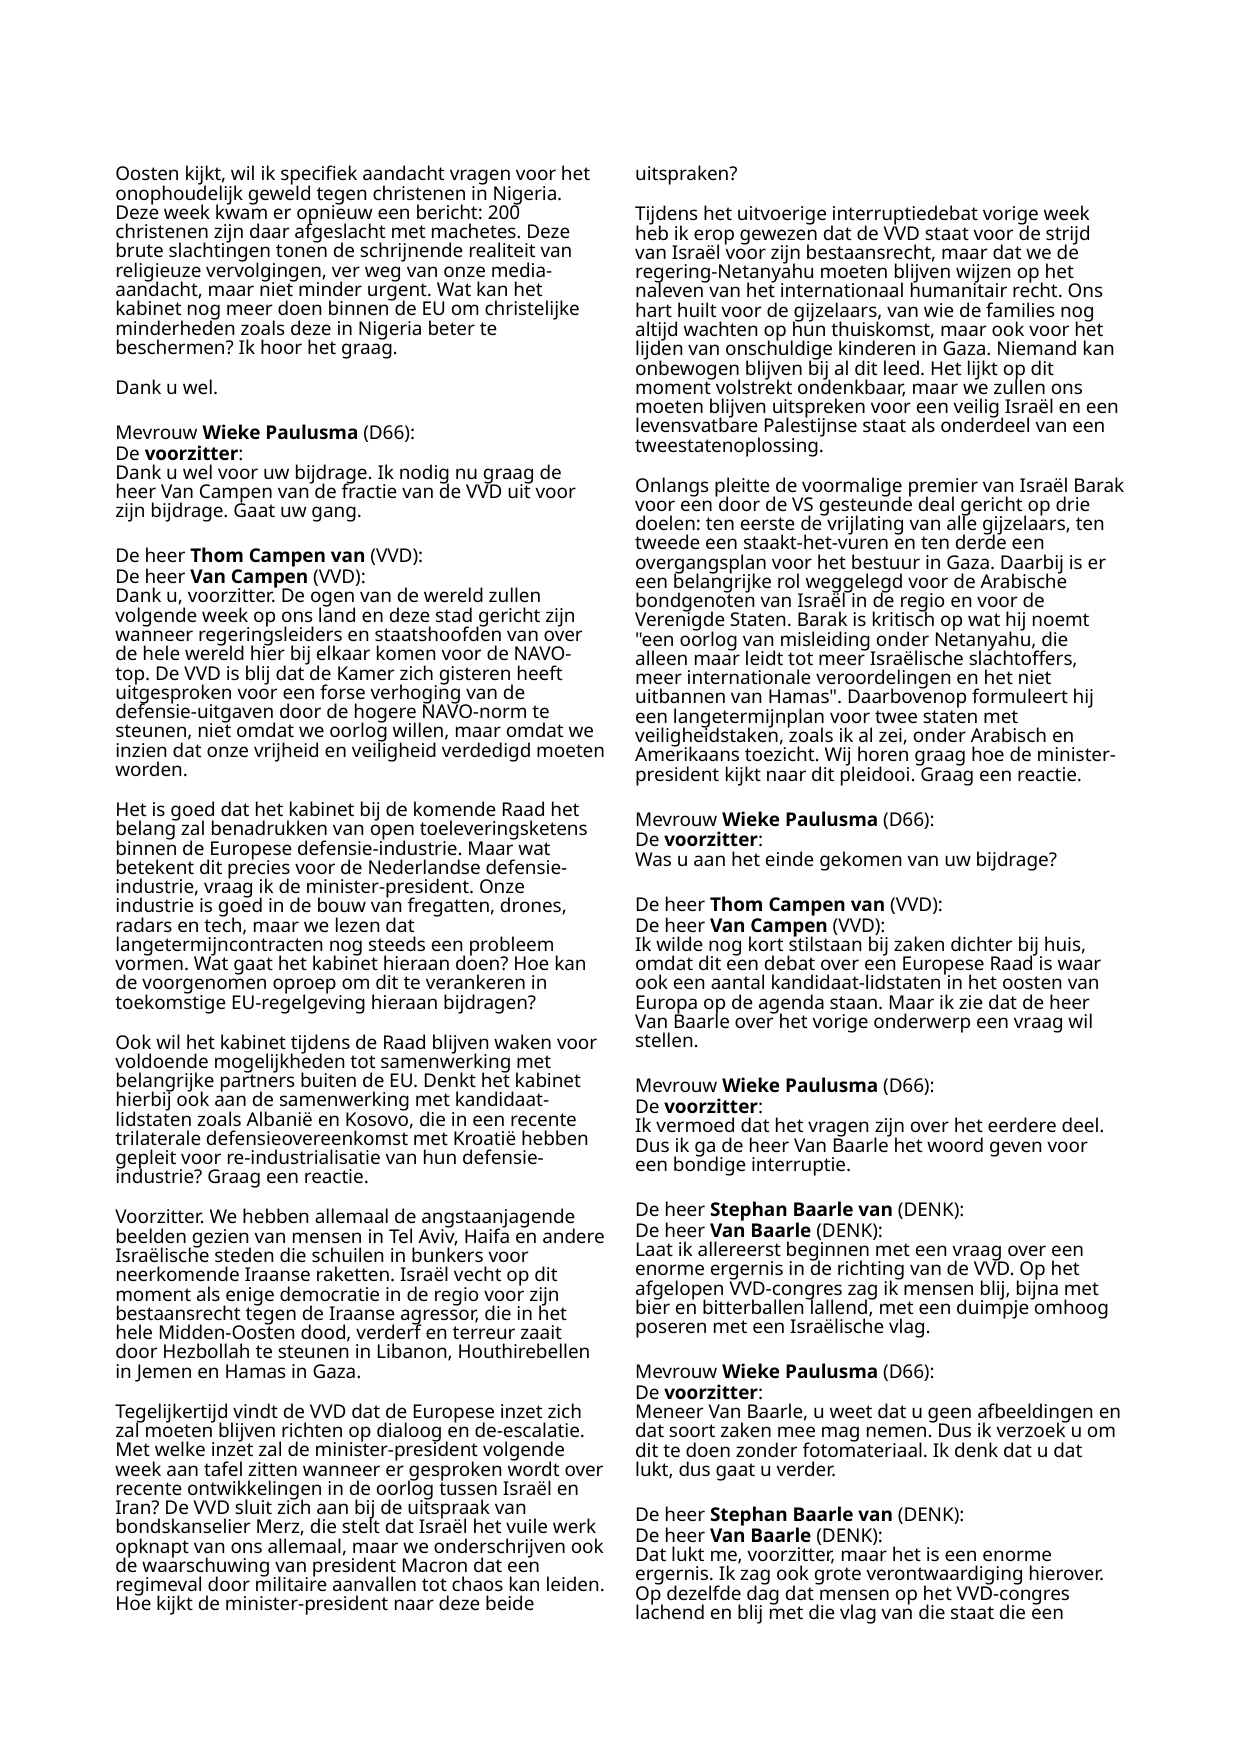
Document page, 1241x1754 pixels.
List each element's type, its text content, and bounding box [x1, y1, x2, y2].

text De heer Van Campen (VVD): [115, 568, 605, 587]
text De heer Thom Campen van (VVD): [635, 891, 1125, 917]
text Mevrouw Wieke Paulusma (D66): [635, 806, 1125, 831]
text Laat ik allereerst beginnen met een vraag over een enorme ergernis in de richting van de VVD. Op het afgelopen VVD-congres zag ik mensen blij, bijna met bier en bitterballen lallend, met een duimpje omhoog poseren met een Israëlische vlag. [635, 1241, 1125, 1337]
text Mevrouw Wieke Paulusma (D66): [635, 1358, 1125, 1384]
text De voorzitter: [115, 444, 605, 464]
text Het is goed dat het kabinet bij de komende Raad het belang zal benadrukken van open toeleveringsketens binnen de Europese defensie-industrie. Maar wat betekent dit precies voor de Nederlandse defensie-industrie, vraag ik de minister-president. Onze industrie is goed in de bouw van fregatten, drones, radars en tech, maar we lezen dat langetermijncontracten nog steeds een probleem vormen. Wat gaat het kabinet hieraan doen? Hoe kan de voorgenomen oproep om dit te verankeren in toekomstige EU-regelgeving hieraan bijdragen? [115, 801, 605, 1013]
text Ook wil het kabinet tijdens de Raad blijven waken voor voldoende mogelijkheden tot samenwerking met belangrijke partners buiten de EU. Denkt het kabinet hierbij ook aan de samenwerking met kandidaat-lidstaten zoals Albanië en Kosovo, die in een recente trilaterale defensieovereenkomst met Kroatië hebben gepleit voor re-industrialisatie van hun defensie-industrie? Graag een reactie. [115, 1034, 605, 1188]
text De heer Van Campen (VVD): [635, 917, 1125, 936]
text De voorzitter: [635, 1384, 1125, 1403]
text Oosten kijkt, wil ik specifiek aandacht vragen voor het onophoudelijk geweld tegen christenen in Nigeria. Deze week kwam er opnieuw een bericht: 200 christenen zijn daar afgeslacht met machetes. Deze brute slachtingen tonen de schrijnende realiteit van religieuze vervolgingen, ver weg van onze media-aandacht, maar niet minder urgent. Wat kan het kabinet nog meer doen binnen de EU om christelijke minderheden zoals deze in Nigeria beter te beschermen? Ik hoor het graag. [115, 165, 605, 358]
text Dank u wel. [115, 379, 605, 398]
text Tijdens het uitvoerige interruptiedebat vorige week heb ik erop gewezen dat de VVD staat voor de strijd van Israël voor zijn bestaansrecht, maar dat we de regering-Netanyahu moeten blijven wijzen op het naleven van het internationaal humanitair recht. Ons hart huilt voor de gijzelaars, van wie de families nog altijd wachten op hun thuiskomst, maar ook voor het lijden van onschuldige kinderen in Gaza. Niemand kan onbewogen blijven bij al dit leed. Het lijkt op dit moment volstrekt ondenkbaar, maar we zullen ons moeten blijven uitspreken voor een veilig Israël en een levensvatbare Palestijnse staat als onderdeel van een tweestatenoplossing. [635, 205, 1125, 456]
text Dank u wel voor uw bijdrage. Ik nodig nu graag de heer Van Campen van de fractie van de VVD uit voor zijn bijdrage. Gaat uw gang. [115, 464, 605, 522]
text Dat lukt me, voorzitter, maar het is een enorme ergernis. Ik zag ook grote verontwaardiging hierover. Op dezelfde dag dat mensen op het VVD-congres lachend en blij met die vlag van die staat die een [635, 1546, 1125, 1623]
text Mevrouw Wieke Paulusma (D66): [635, 1072, 1125, 1098]
text uitspraken? [635, 165, 1125, 184]
text De heer Van Baarle (DENK): [635, 1222, 1125, 1241]
text Was u aan het einde gekomen van uw bijdrage? [635, 851, 1125, 870]
text De heer Stephan Baarle van (DENK): [635, 1196, 1125, 1222]
text Tegelijkertijd vindt de VVD dat de Europese inzet zich zal moeten blijven richten op dialoog en de-escalatie. Met welke inzet zal de minister-president volgende week aan tafel zitten wanneer er gesproken wordt over recente ontwikkelingen in de oorlog tussen Israël en Iran? De VVD sluit zich aan bij de uitspraak van bondskanselier Merz, die stelt dat Israël het vuile werk opknapt van ons allemaal, maar we onderschrijven ook de waarschuwing van president Macron dat een regimeval door militaire aanvallen tot chaos kan leiden. Hoe kijkt de minister-president naar deze beide [115, 1403, 605, 1615]
text De heer Van Baarle (DENK): [635, 1527, 1125, 1546]
text De voorzitter: [635, 831, 1125, 851]
text Meneer Van Baarle, u weet dat u geen afbeeldingen en dat soort zaken mee mag nemen. Dus ik verzoek u om dit te doen zonder fotomateriaal. Ik denk dat u dat lukt, dus gaat u verder. [635, 1403, 1125, 1480]
text Onlangs pleitte de voormalige premier van Israël Barak voor een door de VS gesteunde deal gericht op drie doelen: ten eerste de vrijlating van alle gijzelaars, ten tweede een staakt-het-vuren en ten derde een overgangsplan voor het bestuur in Gaza. Daarbij is er een belangrijke rol weggelegd voor de Arabische bondgenoten van Israël in de regio en voor de Verenigde Staten. Barak is kritisch op wat hij noemt "een oorlog van misleiding onder Netanyahu, die alleen maar leidt tot meer Israëlische slachtoffers, meer internationale veroordelingen en het niet uitbannen van Hamas". Daarbovenop formuleert hij een langetermijnplan voor twee staten met veiligheidstaken, zoals ik al zei, onder Arabisch en Amerikaans toezicht. Wij horen graag hoe de minister-president kijkt naar dit pleidooi. Graag een reactie. [635, 477, 1125, 785]
text Ik vermoed dat het vragen zijn over het eerdere deel. Dus ik ga de heer Van Baarle het woord geven voor een bondige interruptie. [635, 1117, 1125, 1175]
text De heer Stephan Baarle van (DENK): [635, 1501, 1125, 1527]
text Dank u, voorzitter. De ogen van de wereld zullen volgende week op ons land en deze stad gericht zijn wanneer regeringsleiders en staatshoofden van over de hele wereld hier bij elkaar komen voor de NAVO-top. De VVD is blij dat de Kamer zich gisteren heeft uitgesproken voor een forse verhoging van de defensie-uitgaven door de hogere NAVO-norm te steunen, niet omdat we oorlog willen, maar omdat we inzien dat onze vrijheid en veiligheid verdedigd moeten worden. [115, 587, 605, 780]
text Voorzitter. We hebben allemaal de angstaanjagende beelden gezien van mensen in Tel Aviv, Haifa en andere Israëlische steden die schuilen in bunkers voor neerkomende Iraanse raketten. Israël vecht op dit moment als enige democratie in de regio voor zijn bestaansrecht tegen de Iraanse agressor, die in het hele Midden-Oosten dood, verderf en terreur zaait door Hezbollah te steunen in Libanon, Houthirebellen in Jemen en Hamas in Gaza. [115, 1208, 605, 1382]
text De heer Thom Campen van (VVD): [115, 542, 605, 568]
text De voorzitter: [635, 1098, 1125, 1117]
text Ik wilde nog kort stilstaan bij zaken dichter bij huis, omdat dit een debat over een Europese Raad is waar ook een aantal kandidaat-lidstaten in het oosten van Europa op de agenda staan. Maar ik zie dat de heer Van Baarle over het vorige onderwerp een vraag wil stellen. [635, 936, 1125, 1051]
text Mevrouw Wieke Paulusma (D66): [115, 419, 605, 444]
